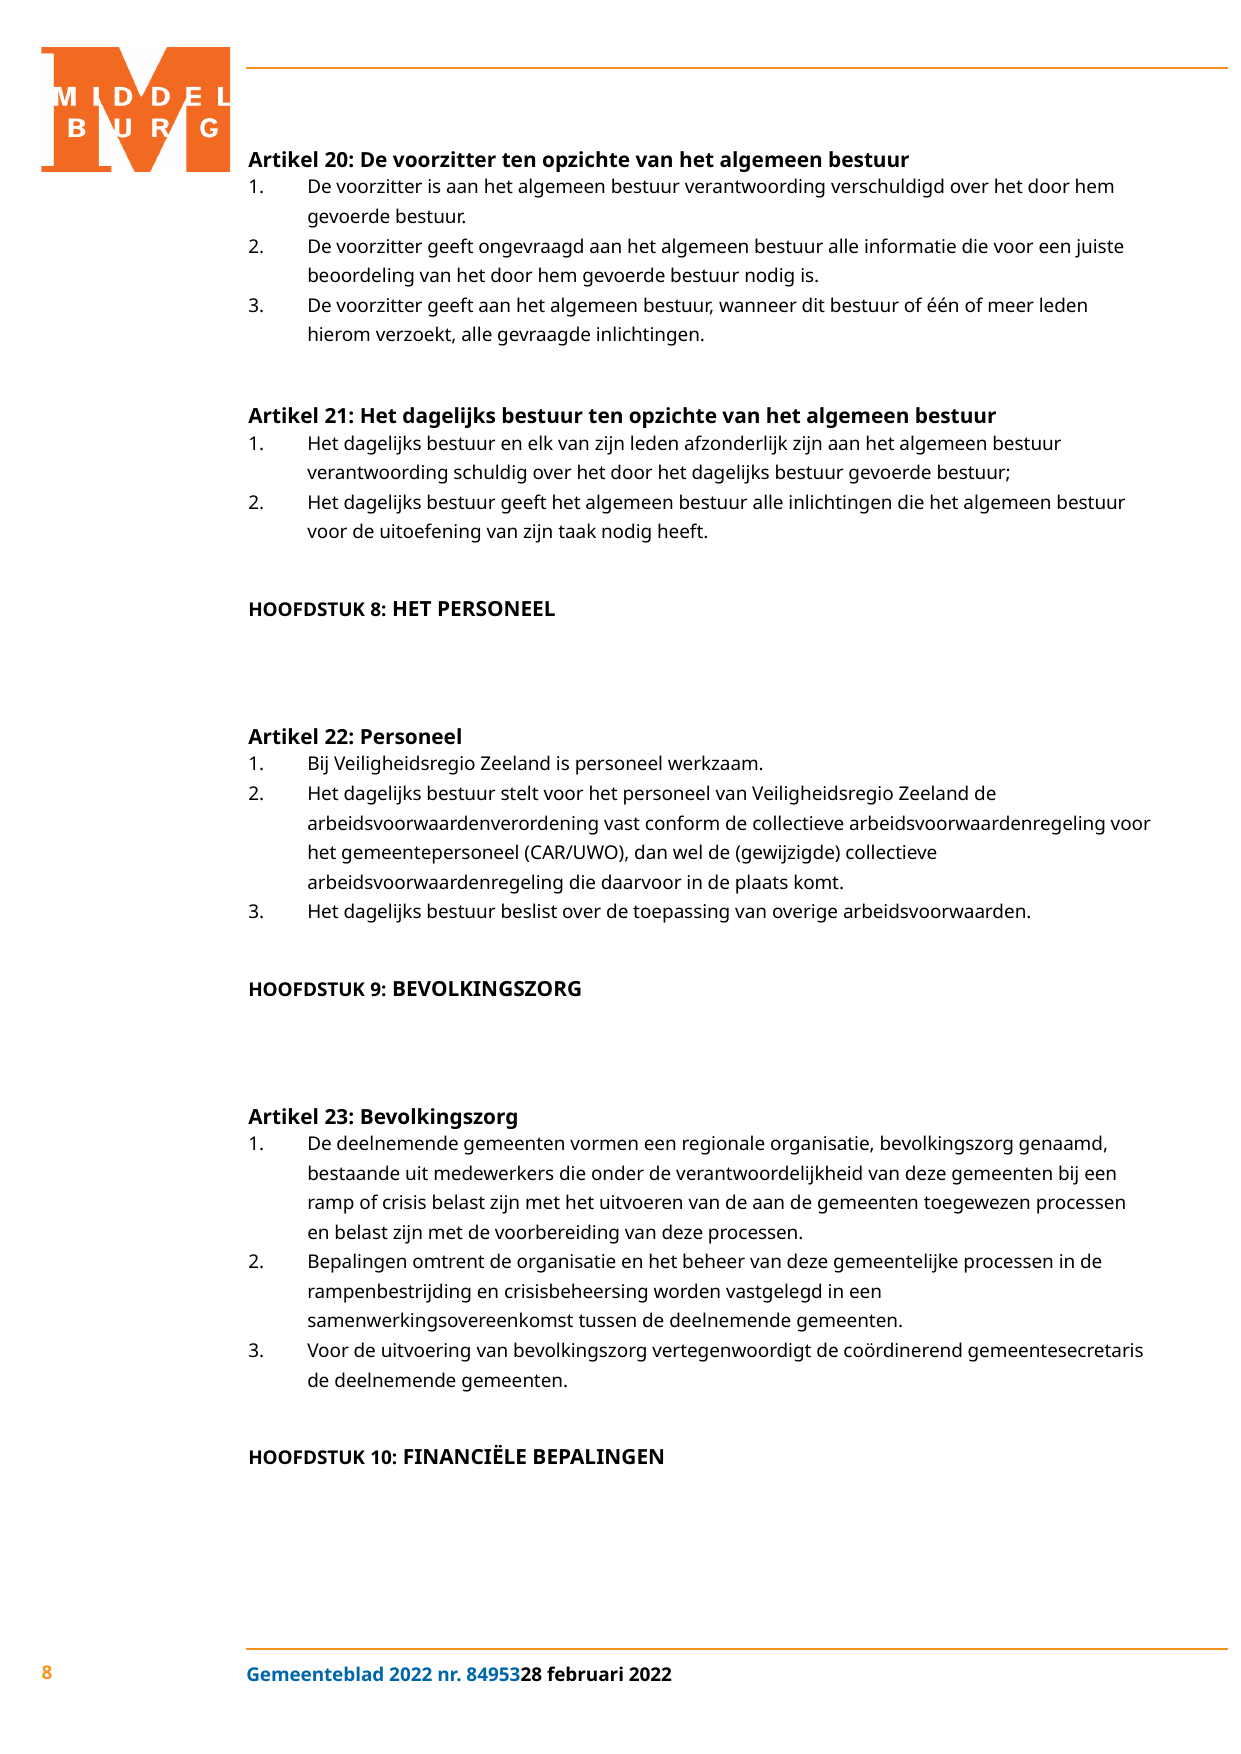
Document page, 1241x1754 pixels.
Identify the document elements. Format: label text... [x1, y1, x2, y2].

list De deelnemende gemeenten vormen een regionale organisatie, bevolkingszorg genaamd, bestaande uit medewerkers die onder de verantwoordelijkheid van deze gemeenten bij een ramp of crisis belast zijn met het uitvoeren van de aan de gemeenten toegewezen processen en belast zijn met de voorbereiding van deze processen. [248, 1130, 1152, 1245]
text HOOFDSTUK 9: BEVOLKINGSZORG [248, 974, 1152, 1002]
list De voorzitter is aan het algemeen bestuur verantwoording verschuldigd over het door hem gevoerde bestuur. [248, 174, 1152, 229]
text Artikel 23: Bevolkingszorg [248, 1102, 1152, 1130]
list Het dagelijks bestuur geeft het algemeen bestuur alle inlichtingen die het algemeen bestuur voor de uitoefening van zijn taak nodig heeft. [248, 489, 1152, 544]
text HOOFDSTUK 8: HET PERSONEEL [248, 594, 1152, 622]
list Voor de uitvoering van bevolkingszorg vertegenwoordigt de coördinerend gemeentesecretaris de deelnemende gemeenten. [248, 1337, 1152, 1393]
list Bepalingen omtrent de organisatie en het beheer van deze gemeentelijke processen in de rampenbestrijding en crisisbeheersing worden vastgelegd in een samenwerkingsovereenkomst tussen de deelnemende gemeenten. [248, 1248, 1152, 1333]
text HOOFDSTUK 10: FINANCIËLE BEPALINGEN [248, 1442, 1152, 1471]
list Het dagelijks bestuur en elk van zijn leden afzonderlijk zijn aan het algemeen bestuur verantwoording schuldig over het door het dagelijks bestuur gevoerde bestuur; [248, 430, 1152, 485]
list De voorzitter geeft aan het algemeen bestuur, wanneer dit bestuur of één of meer leden hierom verzoekt, alle gevraagde inlichtingen. [248, 292, 1152, 347]
list De voorzitter geeft ongevraagd aan het algemeen bestuur alle informatie die voor een juiste beoordeling van het door hem gevoerde bestuur nodig is. [248, 233, 1152, 288]
list Bij Veiligheidsregio Zeeland is personeel werkzaam. [248, 751, 1152, 776]
list Het dagelijks bestuur stelt voor het personeel van Veiligheidsregio Zeeland de arbeidsvoorwaardenverordening vast conform de collectieve arbeidsvoorwaardenregeling voor het gemeentepersoneel (CAR/UWO), dan wel de (gewijzigde) collectieve arbeidsvoorwaardenregeling die daarvoor in de plaats komt. [248, 780, 1152, 894]
picture [41, 47, 231, 172]
text Artikel 22: Personeel [248, 722, 1152, 751]
list Het dagelijks bestuur beslist over de toepassing van overige arbeidsvoorwaarden. [248, 898, 1152, 924]
text Artikel 20: De voorzitter ten opzichte van het algemeen bestuur [248, 145, 1152, 174]
text Artikel 21: Het dagelijks bestuur ten opzichte van het algemeen bestuur [248, 402, 1152, 430]
